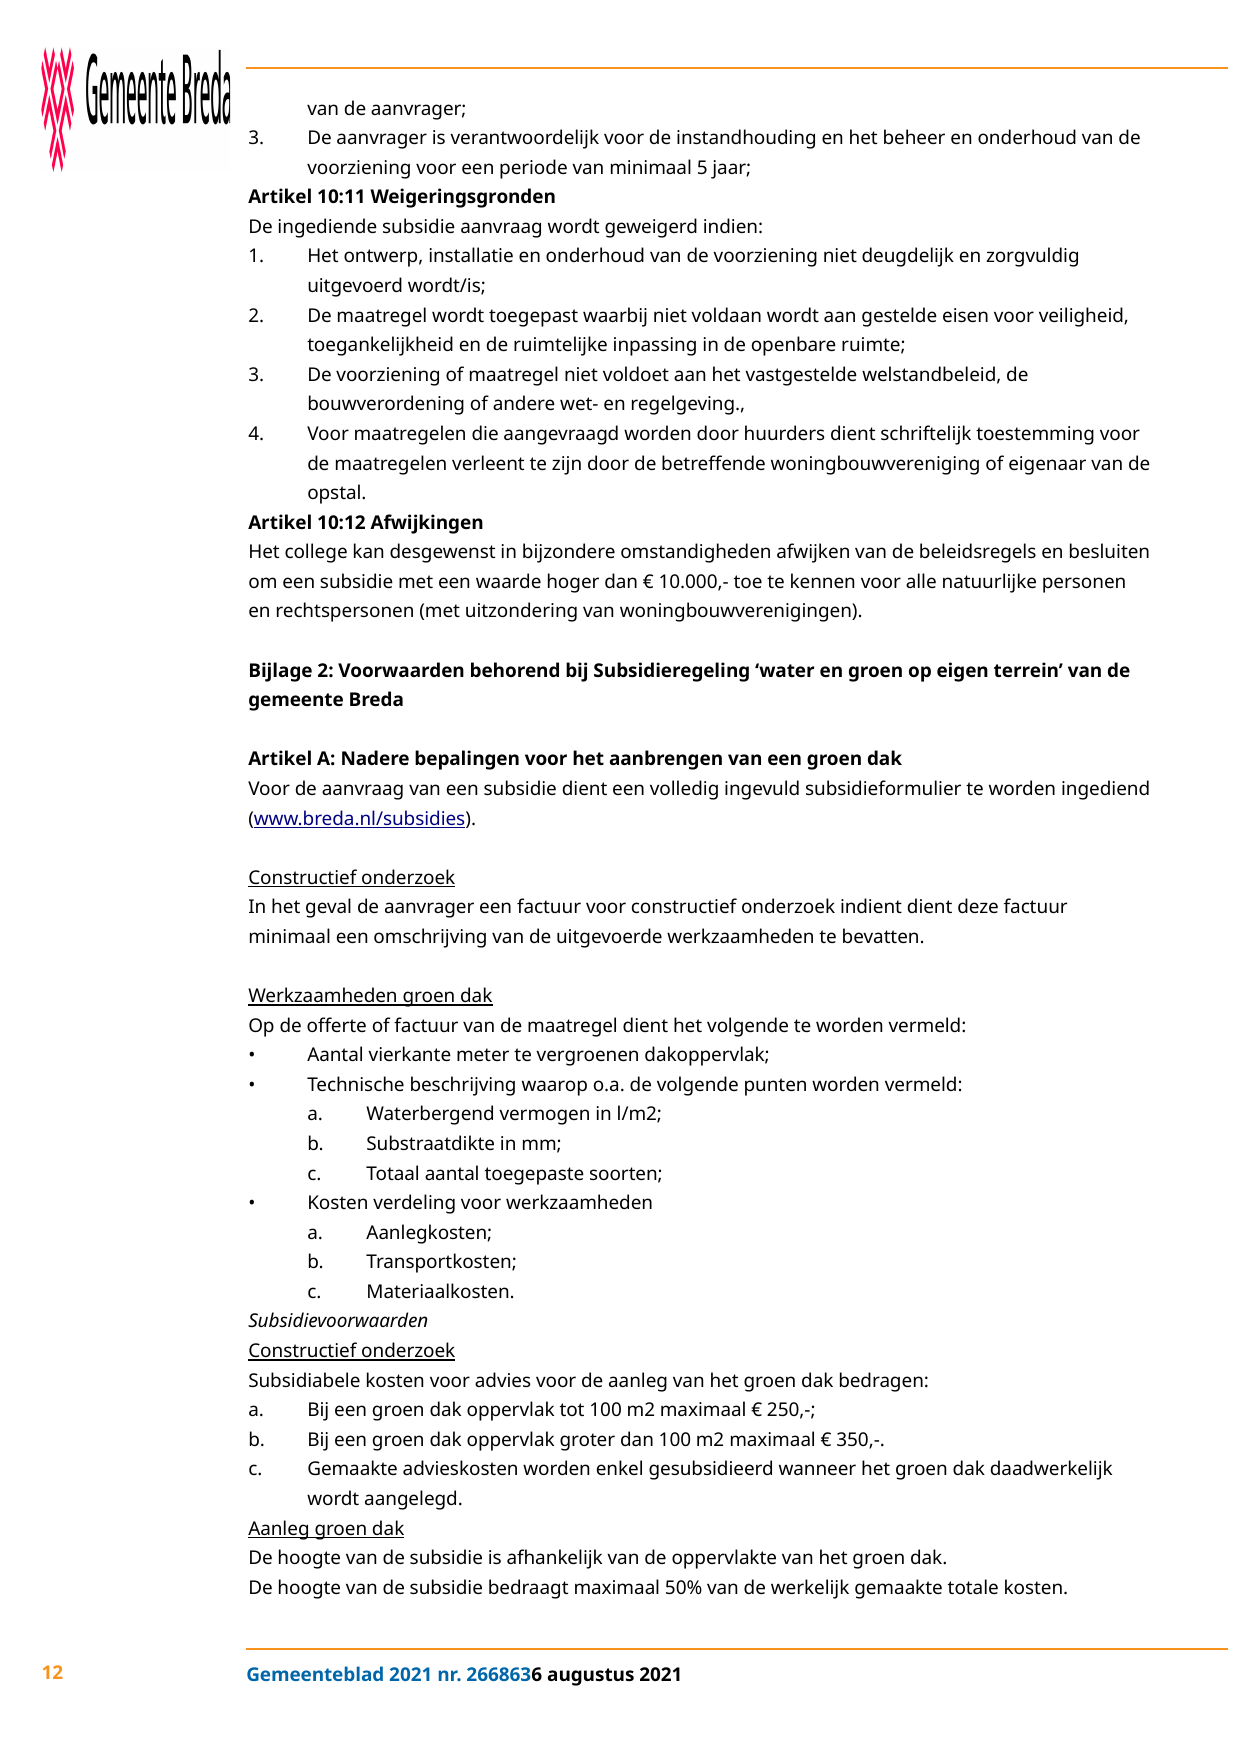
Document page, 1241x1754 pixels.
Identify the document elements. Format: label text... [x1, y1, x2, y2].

text De hoogte van de subsidie is afhankelijk van de oppervlakte van het groen dak. [248, 1544, 1152, 1570]
list Totaal aantal toegepaste soorten; [307, 1160, 1152, 1186]
list Transportkosten; [307, 1248, 1152, 1274]
list Bij een groen dak oppervlak groter dan 100 m2 maximaal € 350,-. [248, 1426, 1152, 1452]
list Technische beschrijving waarop o.a. de volgende punten worden vermeld: [248, 1071, 1152, 1097]
list Gemaakte advieskosten worden enkel gesubsidieerd wanneer het groen dak daadwerkelijk wordt aangelegd. [248, 1456, 1152, 1511]
list Aanlegkosten; [307, 1219, 1152, 1245]
picture [41, 47, 231, 172]
text Artikel 10:11 Weigeringsgronden [248, 183, 1152, 209]
text In het geval de aanvrager een factuur voor constructief onderzoek indient dient deze factuur minimaal een omschrijving van de uitgevoerde werkzaamheden te bevatten. [248, 893, 1152, 949]
list Voor maatregelen die aangevraagd worden door huurders dient schriftelijk toestemming voor de maatregelen verleent te zijn door de betreffende woningbouwvereniging of eigenaar van de opstal. [248, 420, 1152, 505]
text Het college kan desgewenst in bijzondere omstandigheden afwijken van de beleidsregels en besluiten om een subsidie met een waarde hoger dan € 10.000,- toe te kennen voor alle natuurlijke personen en rechtspersonen (met uitzondering van woningbouwverenigingen). [248, 538, 1152, 623]
text De hoogte van de subsidie bedraagt maximaal 50% van de werkelijk gemaakte totale kosten. [248, 1574, 1152, 1600]
list Aantal vierkante meter te vergroenen dakoppervlak; [248, 1041, 1152, 1067]
text Aanleg groen dak [248, 1515, 1152, 1541]
text Constructief onderzoek [248, 1337, 1152, 1363]
text Werkzaamheden groen dak [248, 982, 1152, 1008]
list Materiaalkosten. [307, 1278, 1152, 1304]
list De aanvrager is verantwoordelijk voor de instandhouding en het beheer en onderhoud van de voorziening voor een periode van minimaal 5 jaar; [248, 124, 1152, 180]
text Subsidievoorwaarden [248, 1308, 1152, 1333]
list Substraatdikte in mm; [307, 1130, 1152, 1156]
text Artikel A: Nadere bepalingen voor het aanbrengen van een groen dak [248, 746, 1152, 771]
list De voorziening of maatregel niet voldoet aan het vastgestelde welstandbeleid, de bouwverordening of andere wet- en regelgeving., [248, 361, 1152, 416]
text Op de offerte of factuur van de maatregel dient het volgende te worden vermeld: [248, 1012, 1152, 1038]
text De ingediende subsidie aanvraag wordt geweigerd indien: [248, 213, 1152, 239]
text Artikel 10:12 Afwijkingen [248, 509, 1152, 535]
text Subsidiabele kosten voor advies voor de aanleg van het groen dak bedragen: [248, 1367, 1152, 1393]
list De maatregel wordt toegepast waarbij niet voldaan wordt aan gestelde eisen voor veiligheid, toegankelijkheid en de ruimtelijke inpassing in de openbare ruimte; [248, 302, 1152, 357]
list Kosten verdeling voor werkzaamheden [248, 1189, 1152, 1215]
list Waterbergend vermogen in l/m2; [307, 1101, 1152, 1126]
list Bij een groen dak oppervlak tot 100 m2 maximaal € 250,-; [248, 1396, 1152, 1422]
text Voor de aanvraag van een subsidie dient een volledig ingevuld subsidieformulier te worden ingediend (www.breda.nl/subsidies). [248, 775, 1152, 831]
list Het ontwerp, installatie en onderhoud van de voorziening niet deugdelijk en zorgvuldig uitgevoerd wordt/is; [248, 243, 1152, 298]
text Bijlage 2: Voorwaarden behorend bij Subsidieregeling ‘water en groen op eigen terrein’ van de gemeente Breda [248, 657, 1152, 712]
list van de aanvrager; [248, 95, 1152, 121]
text Constructief onderzoek [248, 864, 1152, 890]
